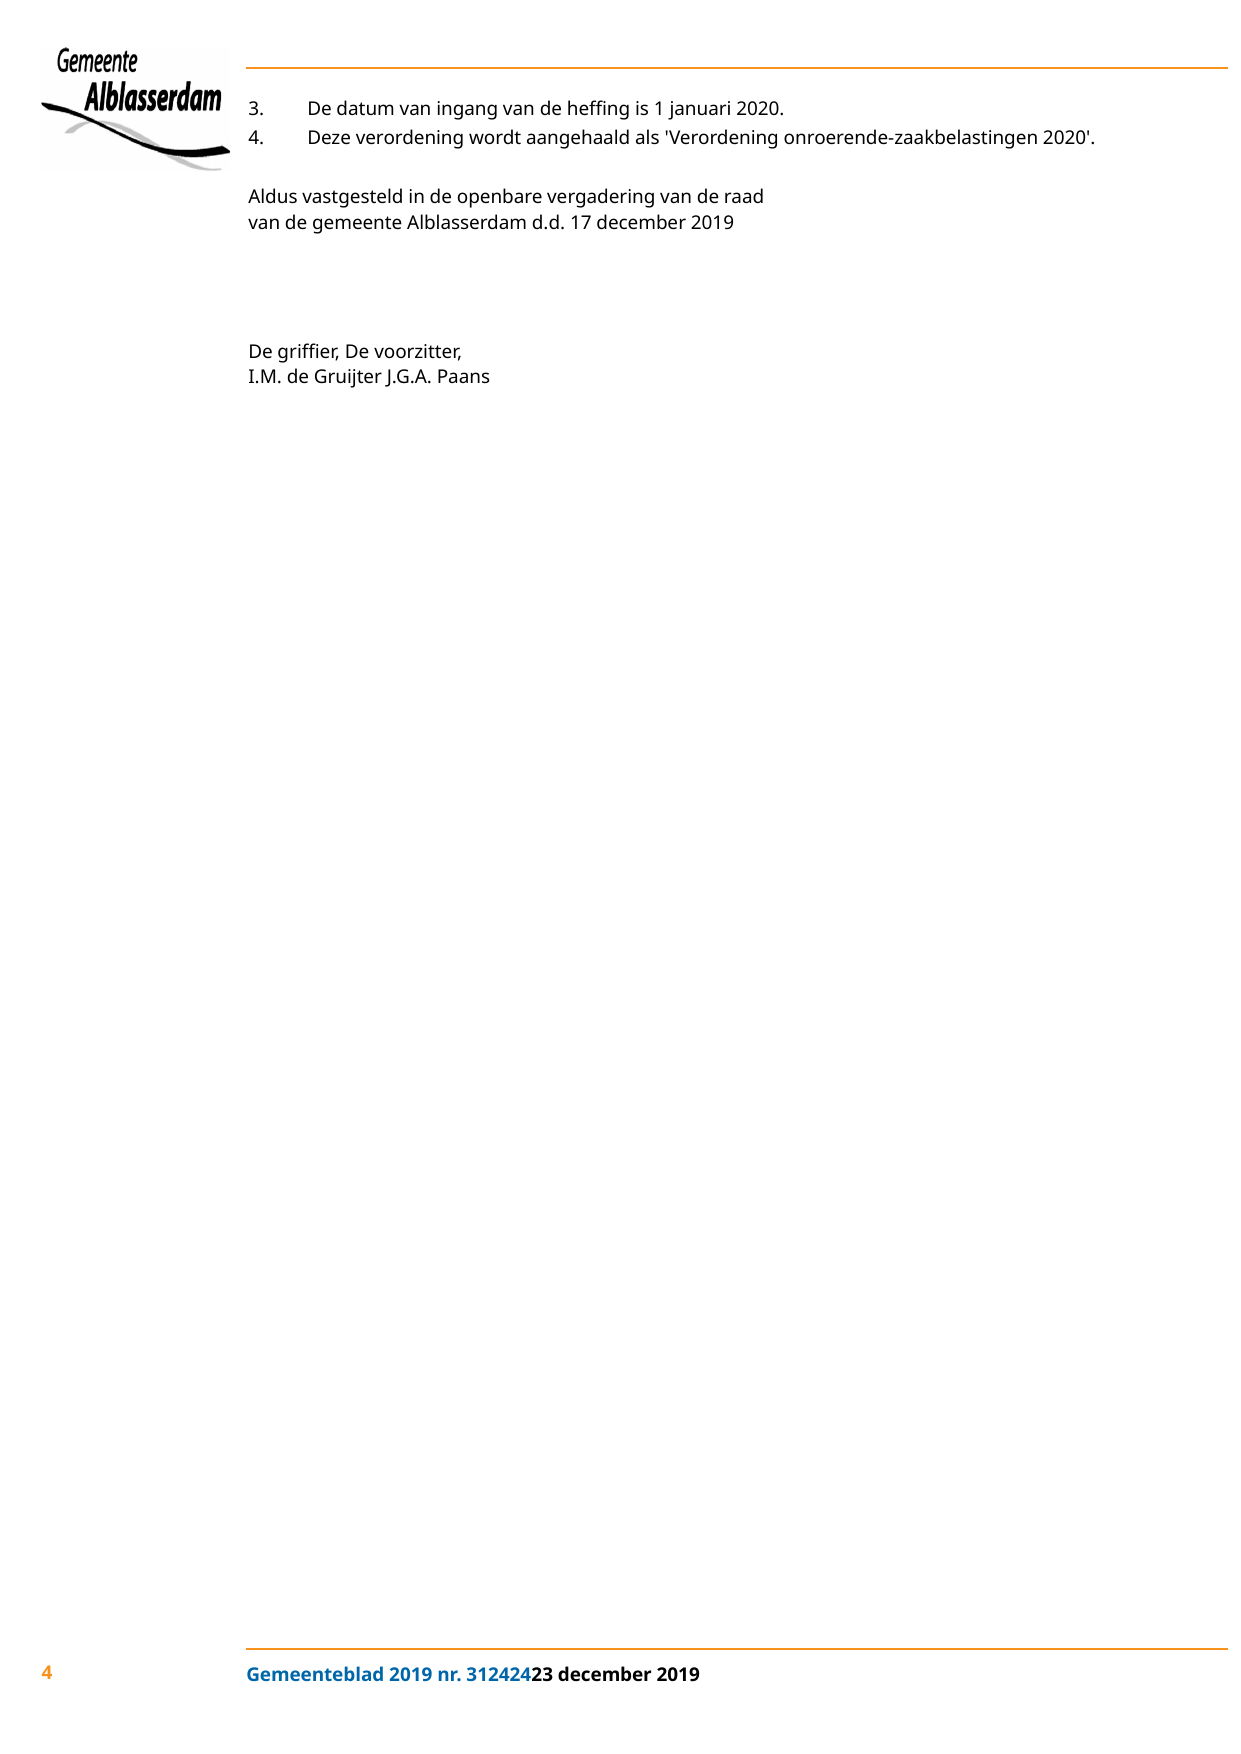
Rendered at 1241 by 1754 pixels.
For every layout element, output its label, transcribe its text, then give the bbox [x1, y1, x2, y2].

text I.M. de Gruijter J.G.A. Paans [248, 364, 1152, 389]
list Deze verordening wordt aangehaald als 'Verordening onroerende-zaakbelastingen 2020'. [248, 124, 1152, 150]
list De datum van ingang van de heffing is 1 januari 2020. [248, 95, 1152, 121]
text van de gemeente Alblasserdam d.d. 17 december 2019 [248, 209, 1152, 235]
text De griffier, De voorzitter, [248, 338, 1152, 364]
picture [41, 47, 231, 172]
text Aldus vastgesteld in de openbare vergadering van de raad [248, 183, 1152, 209]
